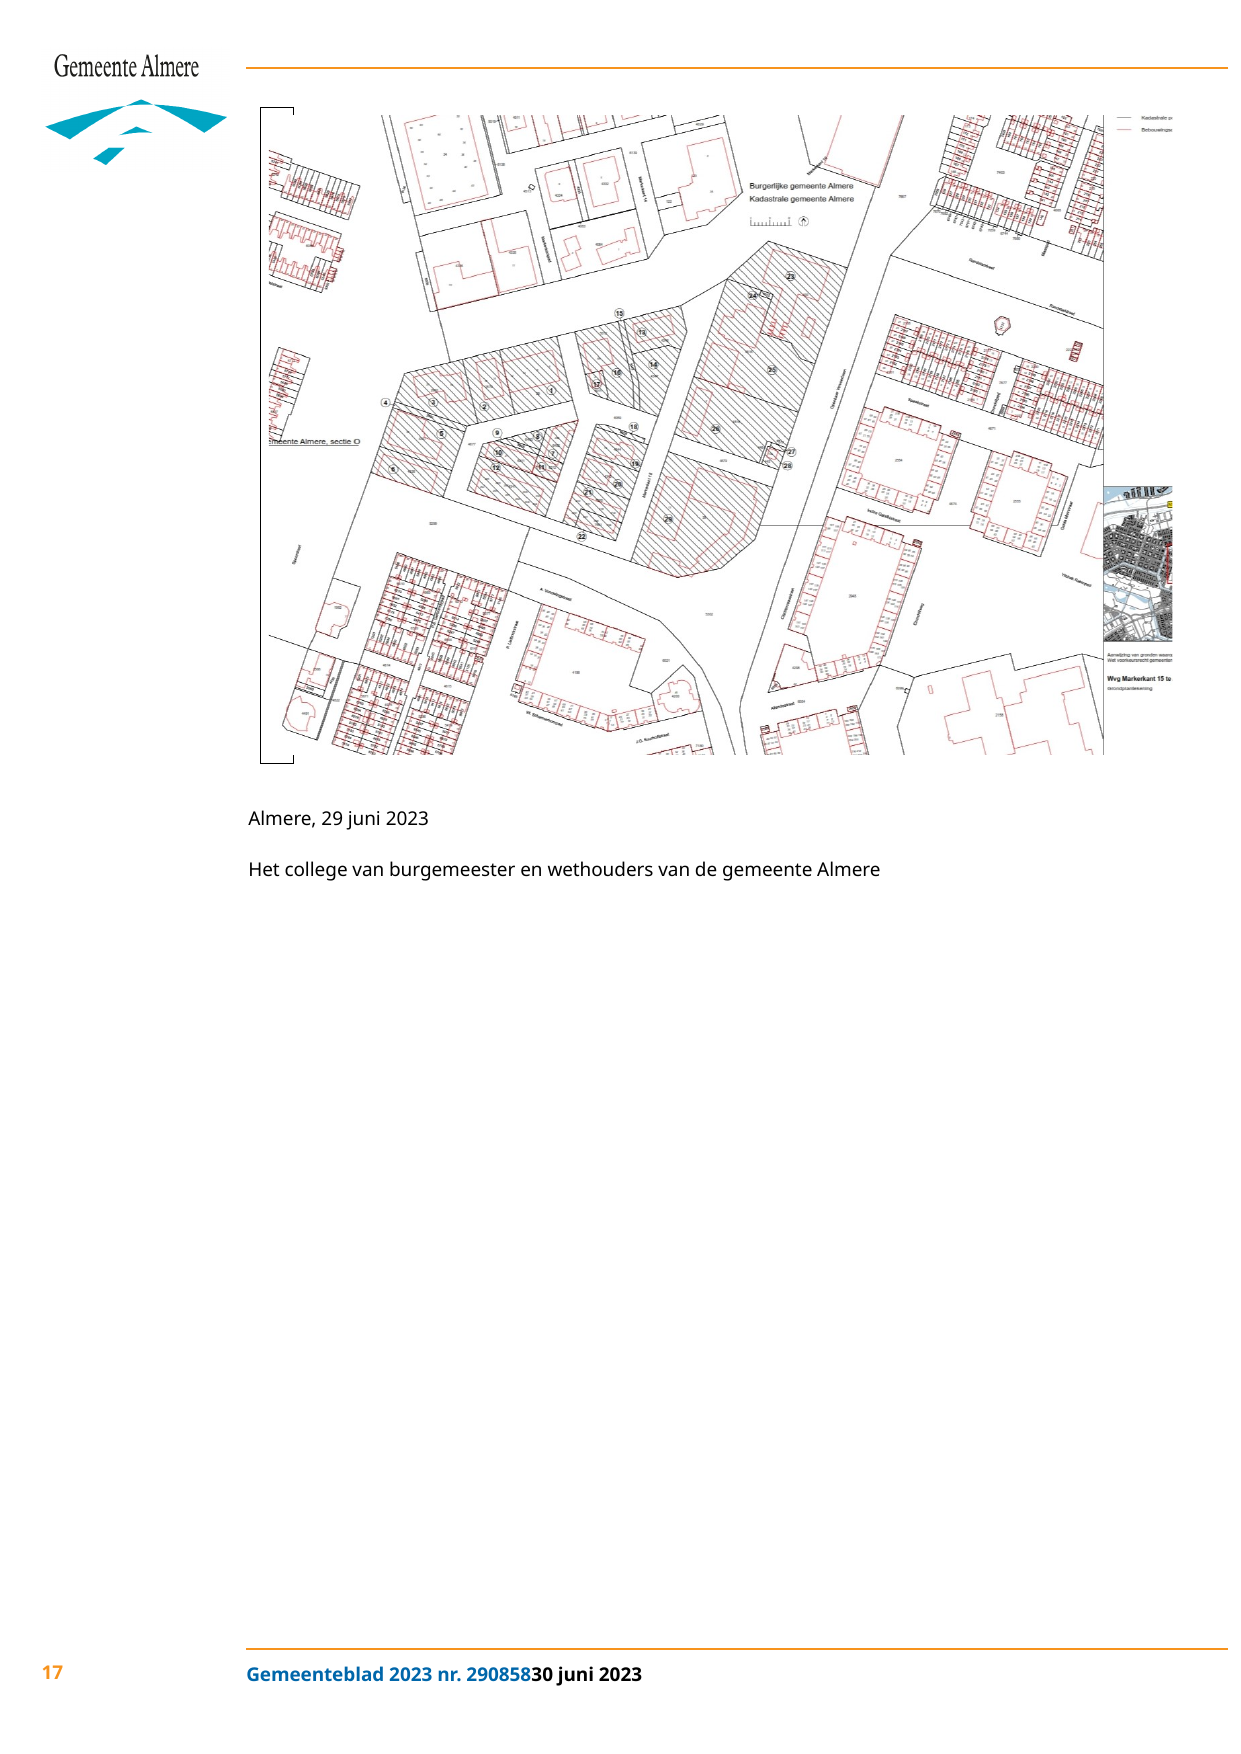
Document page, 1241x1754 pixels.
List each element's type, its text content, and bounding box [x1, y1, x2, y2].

picture [268, 115, 1173, 755]
picture [41, 47, 231, 172]
text Almere, 29 juni 2023 [248, 806, 1152, 831]
text Het college van burgemeester en wethouders van de gemeente Almere [248, 856, 1152, 882]
